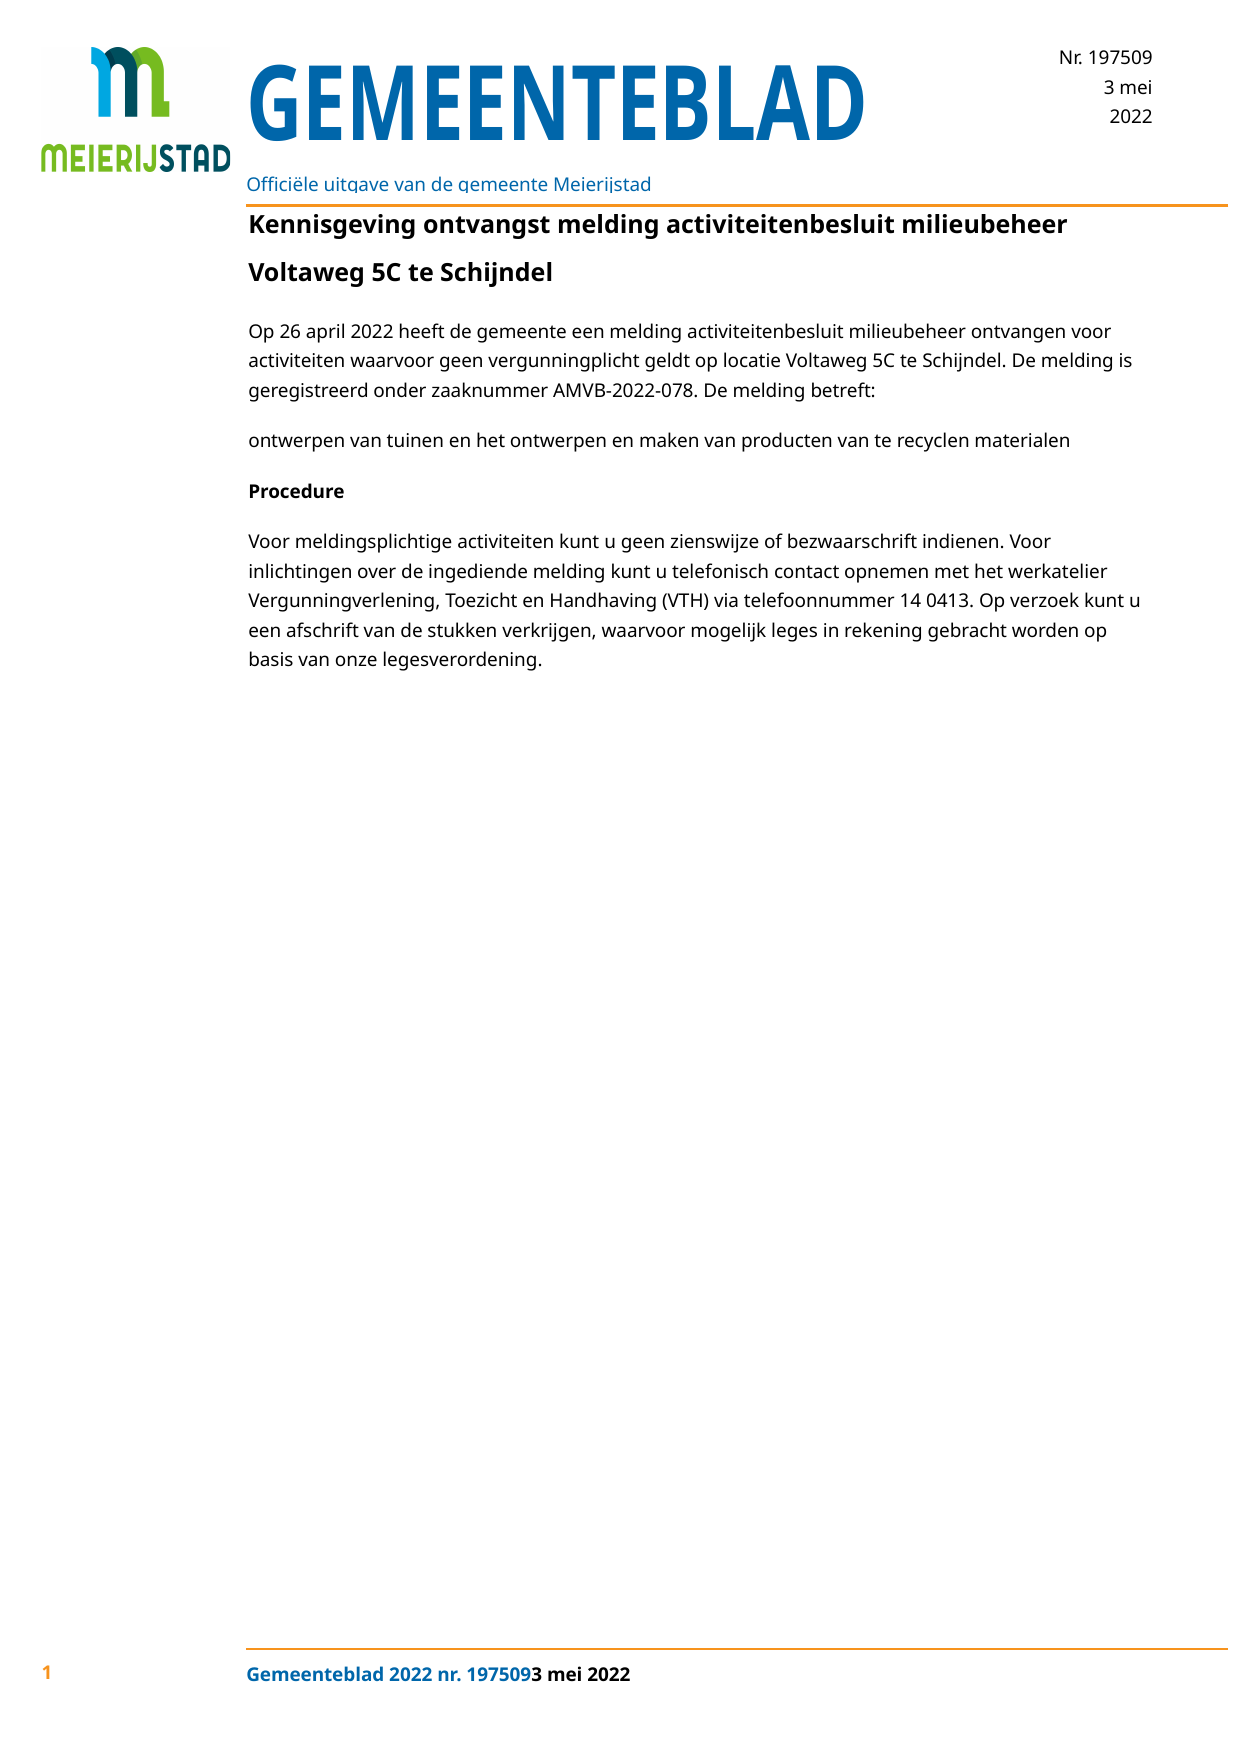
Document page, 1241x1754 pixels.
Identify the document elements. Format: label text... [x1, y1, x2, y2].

text Op 26 april 2022 heeft de gemeente een melding activiteitenbesluit milieubeheer ontvangen voor activiteiten waarvoor geen vergunningplicht geldt op locatie Voltaweg 5C te Schijndel. De melding is geregistreerd onder zaaknummer AMVB-2022-078. De melding betreft: [248, 318, 1152, 403]
text Voor meldingsplichtige activiteiten kunt u geen zienswijze of bezwaarschrift indienen. Voor inlichtingen over de ingediende melding kunt u telefonisch contact opnemen met het werkatelier Vergunningverlening, Toezicht en Handhaving (VTH) via telefoonnummer 14 0413. Op verzoek kunt u een afschrift van de stukken verkrijgen, waarvoor mogelijk leges in rekening gebracht worden op basis van onze legesverordening. [248, 528, 1152, 672]
text Procedure [248, 478, 1152, 504]
text Kennisgeving ontvangst melding activiteitenbesluit milieubeheer Voltaweg 5C te Schijndel [248, 207, 1152, 288]
picture [41, 47, 231, 172]
text ontwerpen van tuinen en het ontwerpen en maken van producten van te recyclen materialen [248, 427, 1152, 453]
